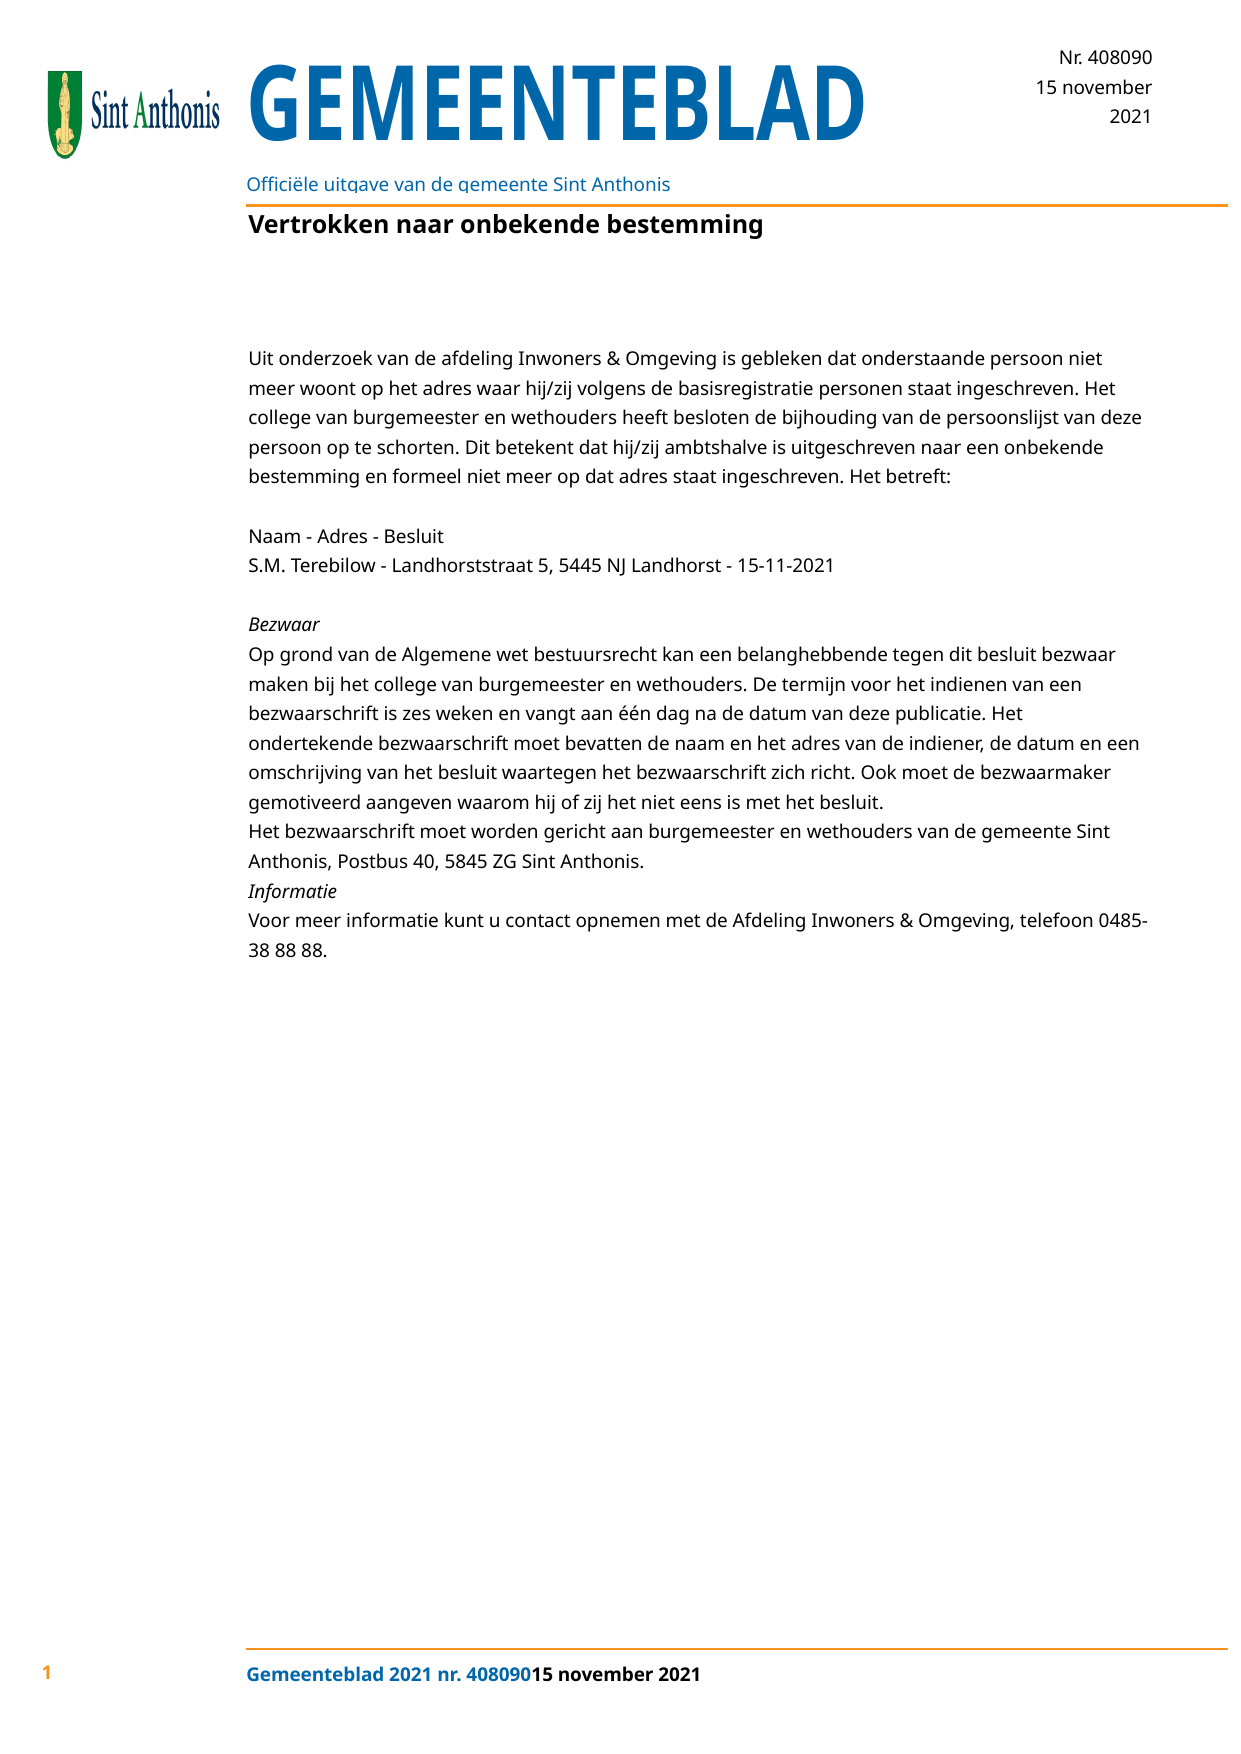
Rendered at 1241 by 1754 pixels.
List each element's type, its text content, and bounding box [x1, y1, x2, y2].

text Op grond van de Algemene wet bestuursrecht kan een belanghebbende tegen dit besluit bezwaar maken bij het college van burgemeester en wethouders. De termijn voor het indienen van een bezwaarschrift is zes weken en vangt aan één dag na de datum van deze publicatie. Het ondertekende bezwaarschrift moet bevatten de naam en het adres van de indiener, de datum en een omschrijving van het besluit waartegen het bezwaarschrift zich richt. Ook moet de bezwaarmaker gemotiveerd aangeven waarom hij of zij het niet eens is met het besluit. [248, 641, 1152, 815]
text Het bezwaarschrift moet worden gericht aan burgemeester en wethouders van de gemeente Sint Anthonis, Postbus 40, 5845 ZG Sint Anthonis. [248, 819, 1152, 874]
text Informatie [248, 878, 1152, 903]
picture [41, 47, 231, 172]
text S.M. Terebilow - Landhorststraat 5, 5445 NJ Landhorst - 15-11-2021 [248, 552, 1152, 578]
text Voor meer informatie kunt u contact opnemen met de Afdeling Inwoners & Omgeving, telefoon 0485-38 88 88. [248, 907, 1152, 963]
text Vertrokken naar onbekende bestemming [248, 207, 1152, 241]
text Bezwaar [248, 612, 1152, 637]
text Uit onderzoek van de afdeling Inwoners & Omgeving is gebleken dat onderstaande persoon niet meer woont op het adres waar hij/zij volgens de basisregistratie personen staat ingeschreven. Het college van burgemeester en wethouders heeft besloten de bijhouding van de persoonslijst van deze persoon op te schorten. Dit betekent dat hij/zij ambtshalve is uitgeschreven naar een onbekende bestemming en formeel niet meer op dat adres staat ingeschreven. Het betreft: [248, 345, 1152, 489]
text Naam - Adres - Besluit [248, 523, 1152, 548]
